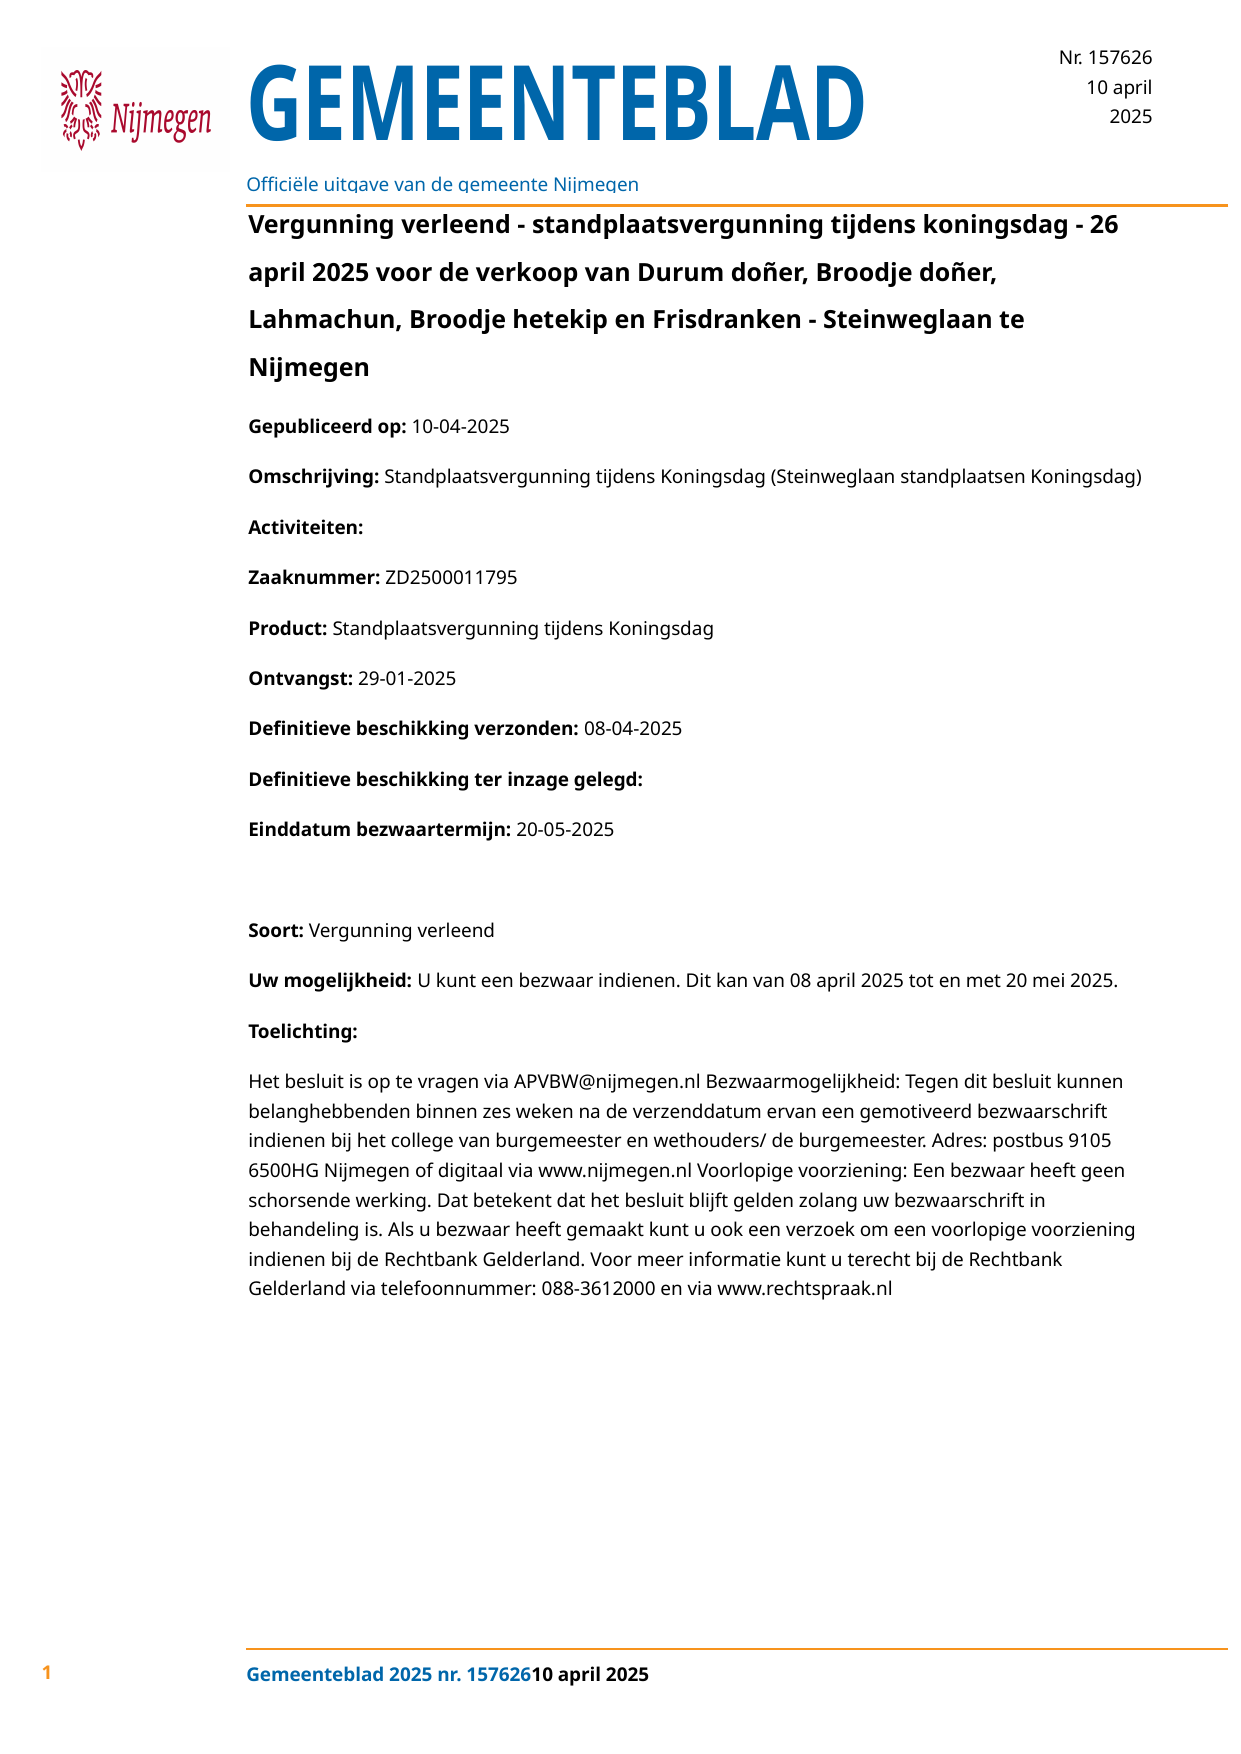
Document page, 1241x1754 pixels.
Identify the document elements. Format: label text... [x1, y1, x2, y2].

text Toelichting: [248, 1018, 1152, 1044]
text Definitieve beschikking verzonden: 08-04-2025 [248, 716, 1152, 741]
text Einddatum bezwaartermijn: 20-05-2025 [248, 816, 1152, 842]
text Soort: Vergunning verleend [248, 917, 1152, 943]
text Activiteiten: [248, 514, 1152, 540]
text Product: Standplaatsvergunning tijdens Koningsdag [248, 615, 1152, 641]
text Gepubliceerd op: 10-04-2025 [248, 413, 1152, 439]
text Het besluit is op te vragen via APVBW@nijmegen.nl Bezwaarmogelijkheid: Tegen dit besluit kunnen belanghebbenden binnen zes weken na de verzenddatum ervan een gemotiveerd bezwaarschrift indienen bij het college van burgemeester en wethouders/ de burgemeester. Adres: postbus 9105 6500HG Nijmegen of digitaal via www.nijmegen.nl Voorlopige voorziening: Een bezwaar heeft geen schorsende werking. Dat betekent dat het besluit blijft gelden zolang uw bezwaarschrift in behandeling is. Als u bezwaar heeft gemaakt kunt u ook een verzoek om een voorlopige voorziening indienen bij de Rechtbank Gelderland. Voor meer informatie kunt u terecht bij de Rechtbank Gelderland via telefoonnummer: 088-3612000 en via www.rechtspraak.nl [248, 1068, 1152, 1301]
text Uw mogelijkheid: U kunt een bezwaar indienen. Dit kan van 08 april 2025 tot en met 20 mei 2025. [248, 968, 1152, 993]
text Vergunning verleend - standplaatsvergunning tijdens koningsdag - 26 april 2025 voor de verkoop van Durum doñer, Broodje doñer, Lahmachun, Broodje hetekip en Frisdranken - Steinweglaan te Nijmegen [248, 207, 1152, 384]
picture [41, 47, 231, 172]
text Definitieve beschikking ter inzage gelegd: [248, 766, 1152, 792]
text Zaaknummer: ZD2500011795 [248, 564, 1152, 590]
text Ontvangst: 29-01-2025 [248, 665, 1152, 691]
text Omschrijving: Standplaatsvergunning tijdens Koningsdag (Steinweglaan standplaatsen Koningsdag) [248, 463, 1152, 489]
